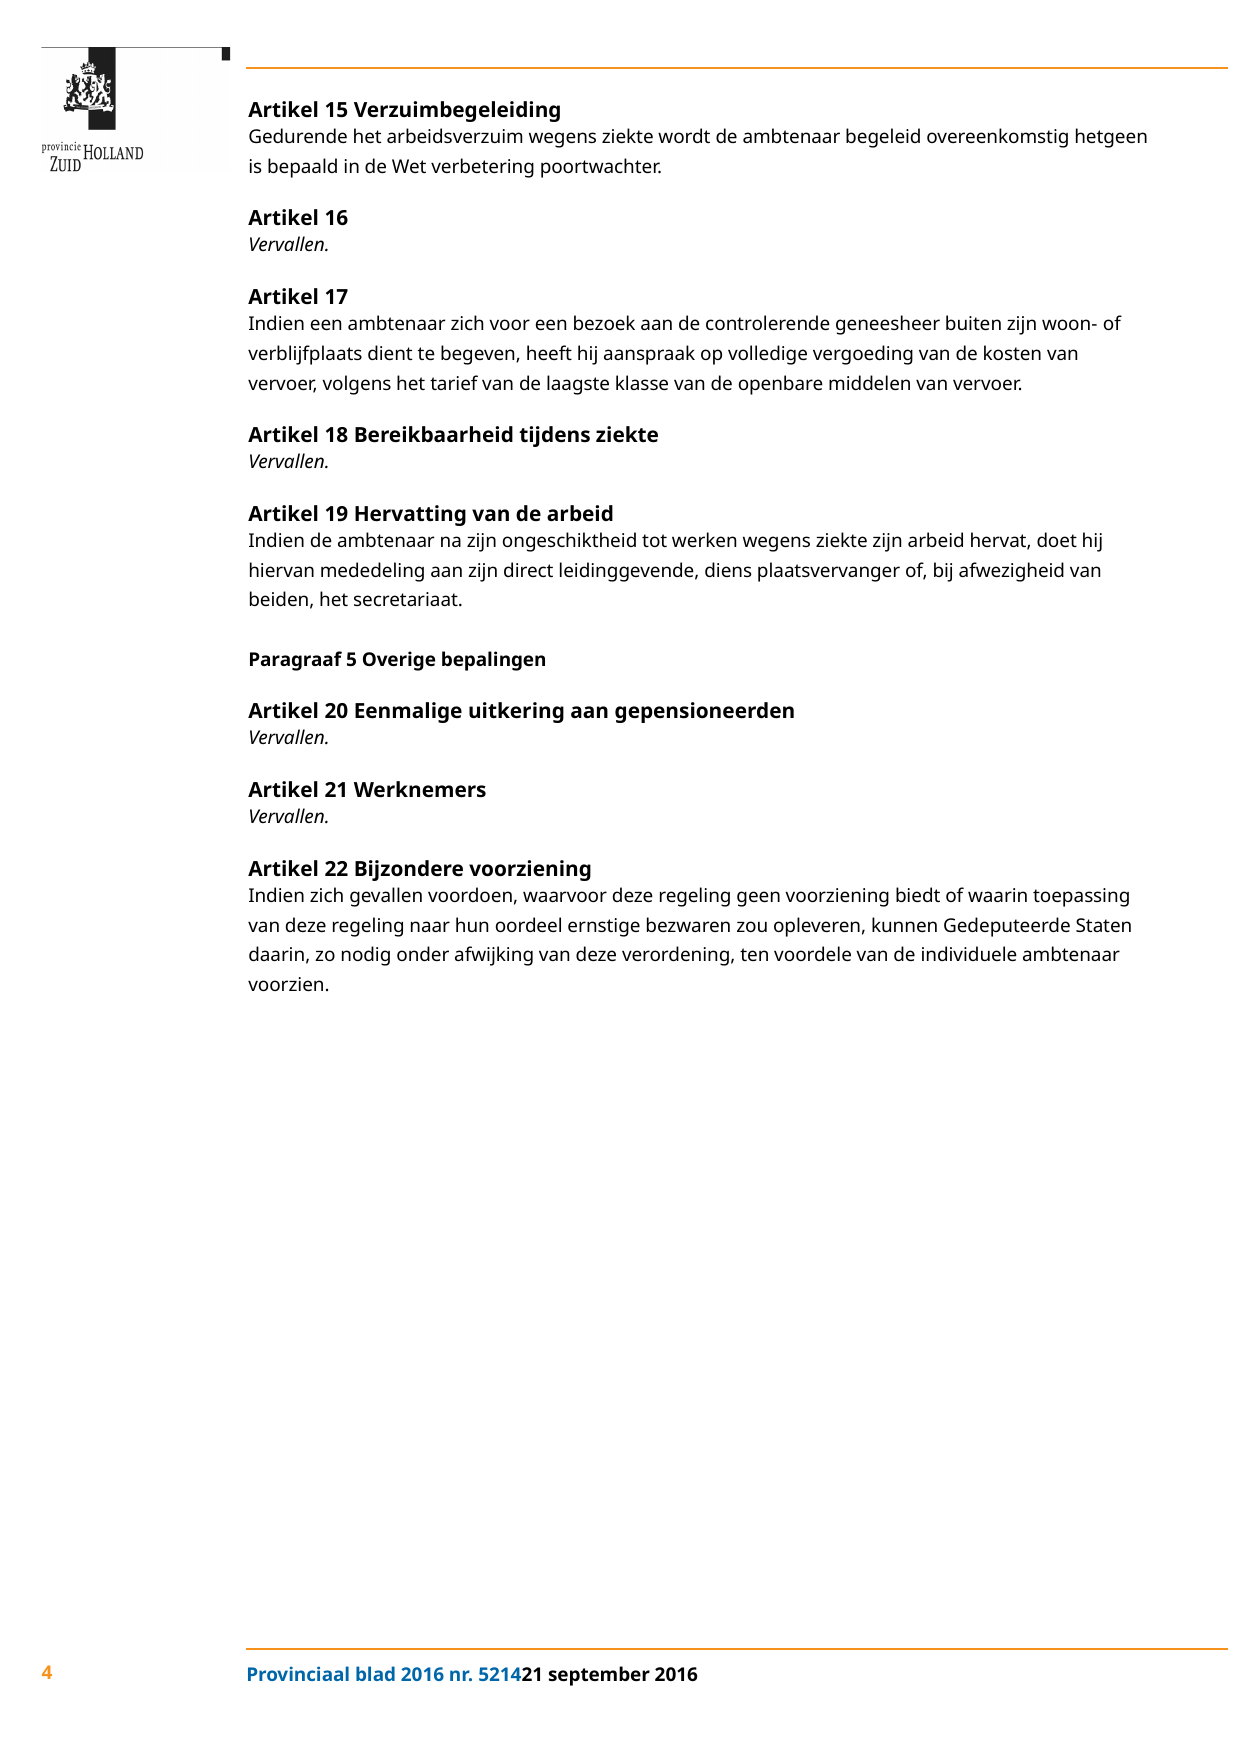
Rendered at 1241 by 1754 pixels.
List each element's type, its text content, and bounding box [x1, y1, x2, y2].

text Vervallen. [248, 448, 1152, 474]
text Artikel 17 [248, 282, 1152, 311]
text Artikel 15 Verzuimbegeleiding [248, 95, 1152, 123]
text Vervallen. [248, 724, 1152, 750]
text Indien de ambtenaar na zijn ongeschiktheid tot werken wegens ziekte zijn arbeid hervat, doet hij hiervan mededeling aan zijn direct leidinggevende, diens plaatsvervanger of, bij afwezigheid van beiden, het secretariaat. [248, 527, 1152, 612]
text Artikel 16 [248, 203, 1152, 232]
text Gedurende het arbeidsverzuim wegens ziekte wordt de ambtenaar begeleid overeenkomstig hetgeen is bepaald in de Wet verbetering poortwachter. [248, 123, 1152, 178]
text Artikel 18 Bereikbaarheid tijdens ziekte [248, 420, 1152, 448]
text Paragraaf 5 Overige bepalingen [248, 646, 1152, 671]
text Vervallen. [248, 232, 1152, 257]
text Vervallen. [248, 803, 1152, 829]
text Artikel 20 Eenmalige uitkering aan gepensioneerden [248, 696, 1152, 724]
text Indien een ambtenaar zich voor een bezoek aan de controlerende geneesheer buiten zijn woon- of verblijfplaats dient te begeven, heeft hij aanspraak op volledige vergoeding van de kosten van vervoer, volgens het tarief van de laagste klasse van de openbare middelen van vervoer. [248, 311, 1152, 395]
picture [41, 47, 231, 172]
text Artikel 19 Hervatting van de arbeid [248, 499, 1152, 527]
text Artikel 22 Bijzondere voorziening [248, 854, 1152, 882]
text Artikel 21 Werknemers [248, 775, 1152, 803]
text Indien zich gevallen voordoen, waarvoor deze regeling geen voorziening biedt of waarin toepassing van deze regeling naar hun oordeel ernstige bezwaren zou opleveren, kunnen Gedeputeerde Staten daarin, zo nodig onder afwijking van deze verordening, ten voordele van de individuele ambtenaar voorzien. [248, 882, 1152, 997]
